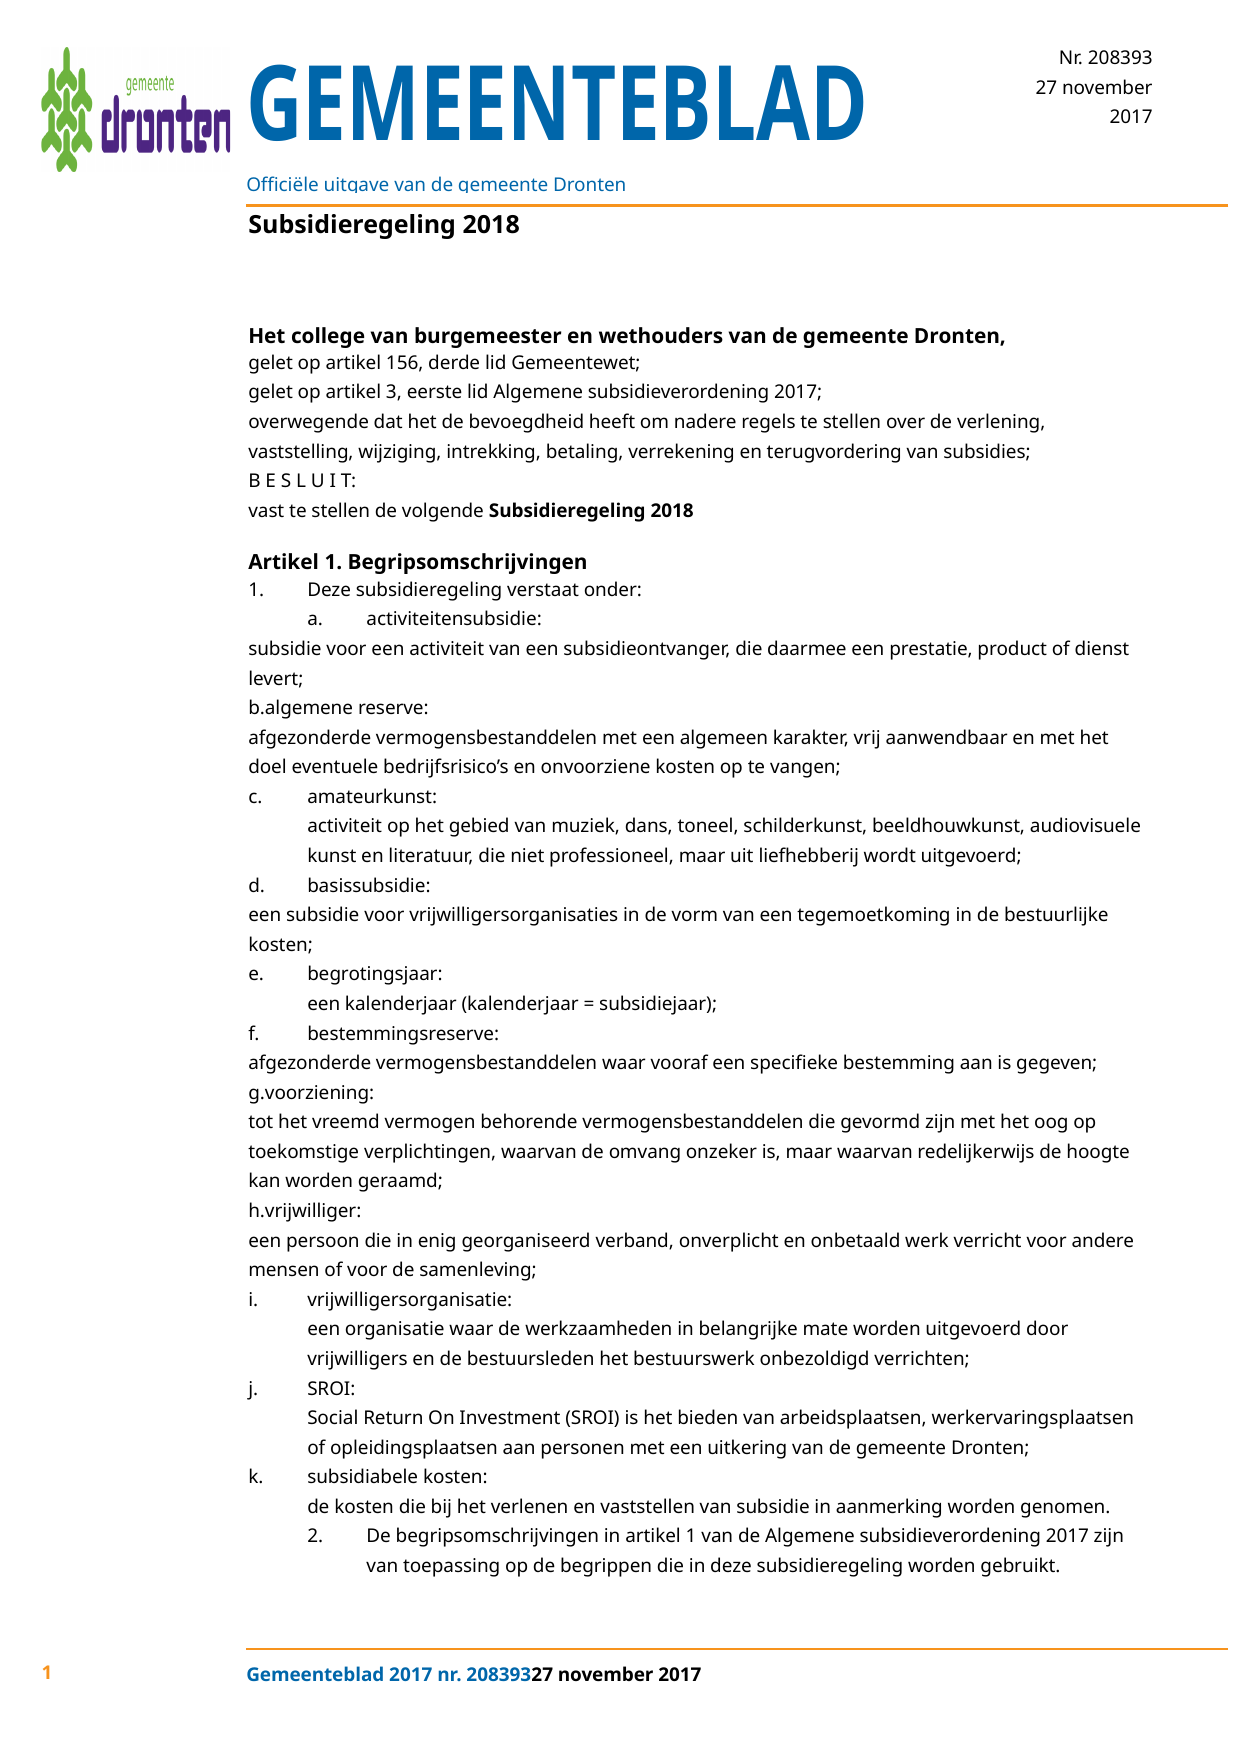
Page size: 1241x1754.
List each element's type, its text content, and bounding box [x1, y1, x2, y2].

text gelet op artikel 156, derde lid Gemeentewet; [248, 349, 1152, 375]
picture [41, 47, 231, 172]
text tot het vreemd vermogen behorende vermogensbestanddelen die gevormd zijn met het oog op toekomstige verplichtingen, waarvan de omvang onzeker is, maar waarvan redelijkerwijs de hoogte kan worden geraamd; [248, 1108, 1152, 1193]
list vrijwilligersorganisatie: [248, 1286, 1152, 1312]
list De begripsomschrijvingen in artikel 1 van de Algemene subsidieverordening 2017 zijn van toepassing op de begrippen die in deze subsidieregeling worden gebruikt. [307, 1523, 1152, 1578]
text een subsidie voor vrijwilligersorganisaties in de vorm van een tegemoetkoming in de bestuurlijke kosten; [248, 901, 1152, 957]
list de kosten die bij het verlenen en vaststellen van subsidie in aanmerking worden genomen. [248, 1493, 1152, 1519]
list bestemmingsreserve: [248, 1020, 1152, 1045]
text afgezonderde vermogensbestanddelen met een algemeen karakter, vrij aanwendbaar en met het doel eventuele bedrijfsrisico’s en onvoorziene kosten op te vangen; [248, 724, 1152, 779]
list activiteitensubsidie: [307, 606, 1152, 631]
list activiteit op het gebied van muziek, dans, toneel, schilderkunst, beeldhouwkunst, audiovisuele kunst en literatuur, die niet professioneel, maar uit liefhebberij wordt uitgevoerd; [248, 813, 1152, 868]
list SROI: [248, 1375, 1152, 1400]
list een kalenderjaar (kalenderjaar = subsidiejaar); [248, 990, 1152, 1016]
list begrotingsjaar: [248, 961, 1152, 986]
text g.voorziening: [248, 1079, 1152, 1104]
text gelet op artikel 3, eerste lid Algemene subsidieverordening 2017; [248, 379, 1152, 404]
text Artikel 1. Begripsomschrijvingen [248, 547, 1152, 576]
list Social Return On Investment (SROI) is het bieden van arbeidsplaatsen, werkervaringsplaatsen of opleidingsplaatsen aan personen met een uitkering van de gemeente Dronten; [248, 1404, 1152, 1459]
text afgezonderde vermogensbestanddelen waar vooraf een specifieke bestemming aan is gegeven; [248, 1049, 1152, 1075]
list subsidiabele kosten: [248, 1463, 1152, 1489]
text B E S L U I T: [248, 467, 1152, 493]
text Het college van burgemeester en wethouders van de gemeente Dronten, [248, 321, 1152, 349]
text vast te stellen de volgende Subsidieregeling 2018 [248, 497, 1152, 523]
text h.vrijwilliger: [248, 1197, 1152, 1223]
list een organisatie waar de werkzaamheden in belangrijke mate worden uitgevoerd door vrijwilligers en de bestuursleden het bestuurswerk onbezoldigd verrichten; [248, 1316, 1152, 1371]
text b.algemene reserve: [248, 694, 1152, 720]
list amateurkunst: [248, 783, 1152, 809]
list Deze subsidieregeling verstaat onder: [248, 576, 1152, 602]
text een persoon die in enig georganiseerd verband, onverplicht en onbetaald werk verricht voor andere mensen of voor de samenleving; [248, 1227, 1152, 1282]
text subsidie voor een activiteit van een subsidieontvanger, die daarmee een prestatie, product of dienst levert; [248, 635, 1152, 690]
text Subsidieregeling 2018 [248, 207, 1152, 241]
text overwegende dat het de bevoegdheid heeft om nadere regels te stellen over de verlening, vaststelling, wijziging, intrekking, betaling, verrekening en terugvordering van subsidies; [248, 408, 1152, 464]
list basissubsidie: [248, 872, 1152, 897]
